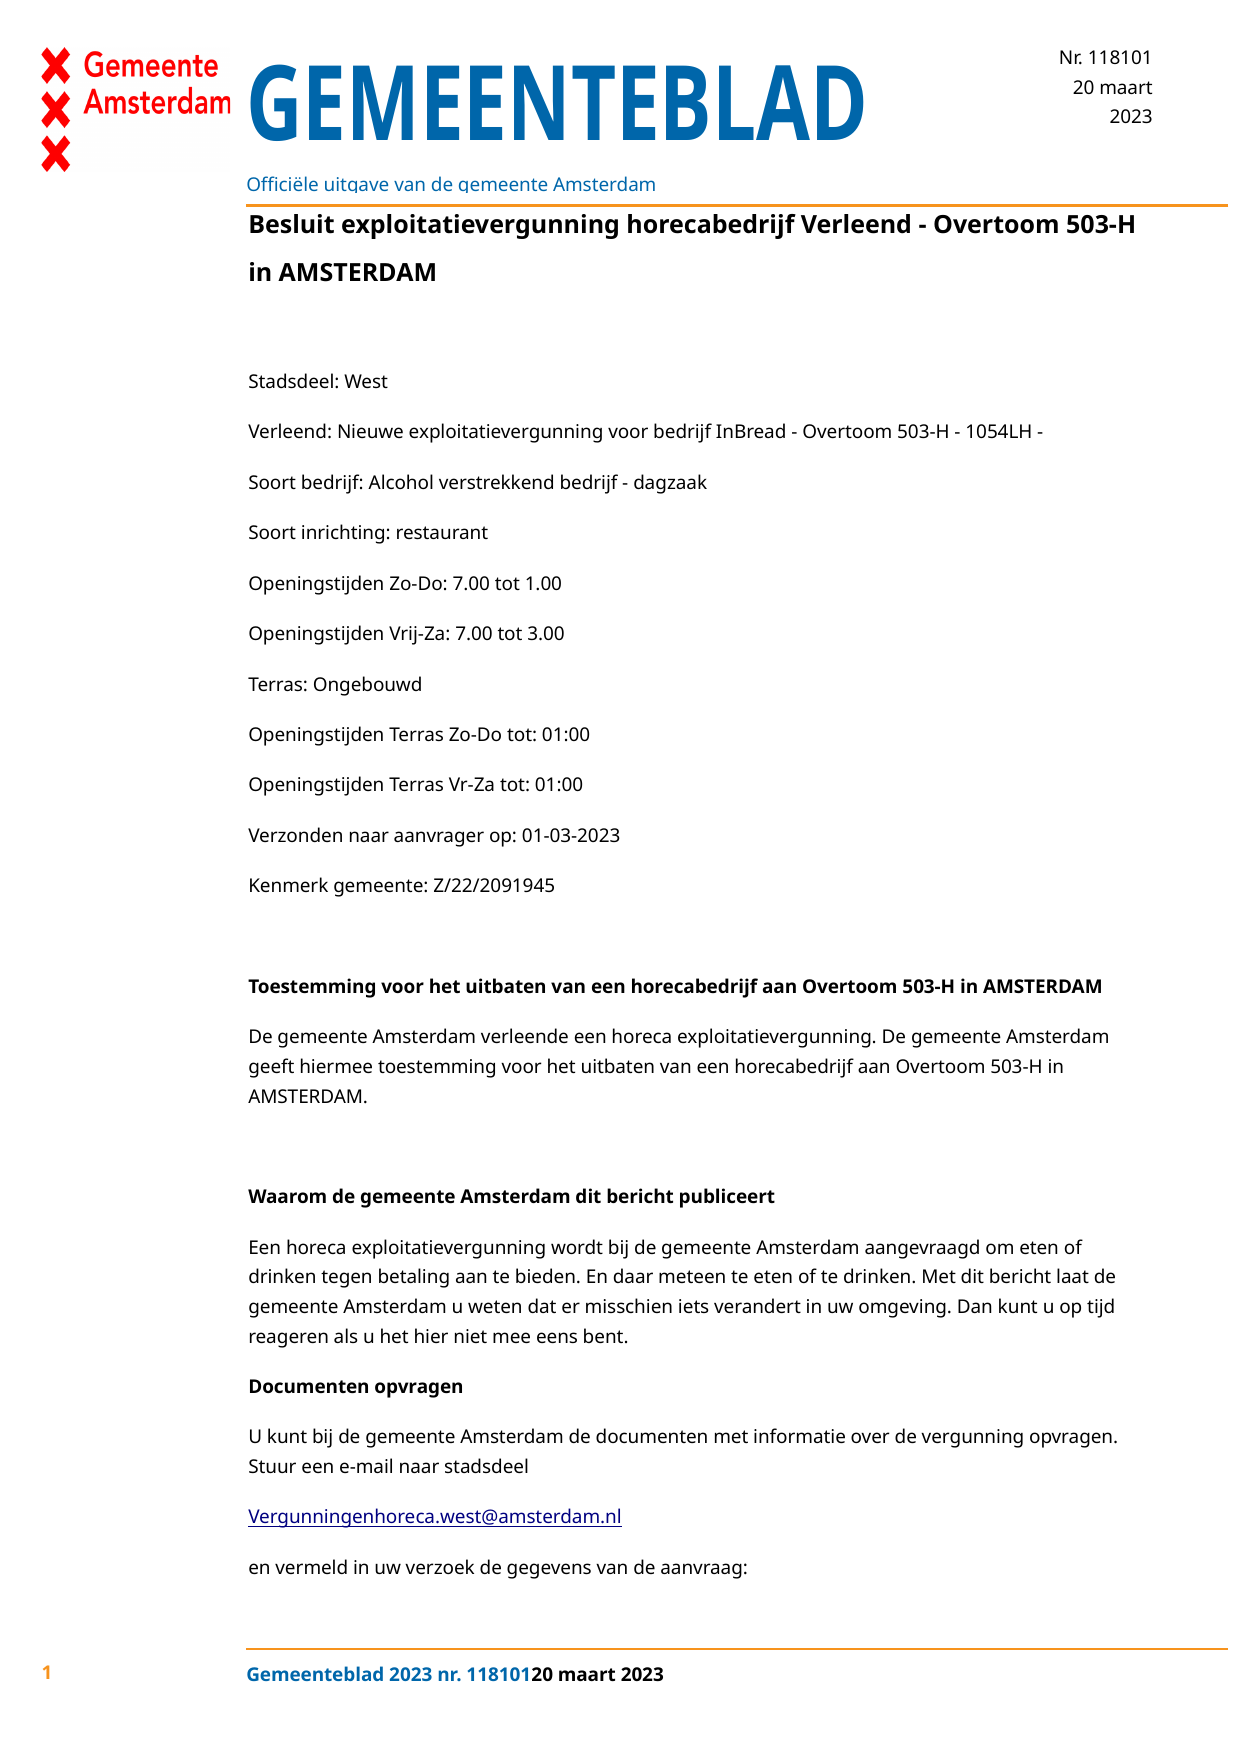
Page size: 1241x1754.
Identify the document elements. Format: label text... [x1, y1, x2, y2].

text Verleend: Nieuwe exploitatievergunning voor bedrijf InBread - Overtoom 503-H - 1054LH - [248, 419, 1152, 444]
text Toestemming voor het uitbaten van een horecabedrijf aan Overtoom 503-H in AMSTERDAM [248, 973, 1152, 999]
text Openingstijden Terras Zo-Do tot: 01:00 [248, 721, 1152, 747]
text Soort inrichting: restaurant [248, 519, 1152, 545]
text Een horeca exploitatievergunning wordt bij de gemeente Amsterdam aangevraagd om eten of drinken tegen betaling aan te bieden. En daar meteen te eten of te drinken. Met dit bericht laat de gemeente Amsterdam u weten dat er misschien iets verandert in uw omgeving. Dan kunt u op tijd reageren als u het hier niet mee eens bent. [248, 1234, 1152, 1349]
text Besluit exploitatievergunning horecabedrijf Verleend - Overtoom 503-H in AMSTERDAM [248, 207, 1152, 288]
text Soort bedrijf: Alcohol verstrekkend bedrijf - dagzaak [248, 469, 1152, 495]
text De gemeente Amsterdam verleende een horeca exploitatievergunning. De gemeente Amsterdam geeft hiermee toestemming voor het uitbaten van een horecabedrijf aan Overtoom 503-H in AMSTERDAM. [248, 1024, 1152, 1109]
picture [41, 47, 231, 172]
text en vermeld in uw verzoek de gegevens van de aanvraag: [248, 1554, 1152, 1580]
text Waarom de gemeente Amsterdam dit bericht publiceert [248, 1184, 1152, 1209]
text Kenmerk gemeente: Z/22/2091945 [248, 872, 1152, 898]
text Stadsdeel: West [248, 368, 1152, 394]
text Vergunningenhoreca.west@amsterdam.nl [248, 1504, 1152, 1529]
text Openingstijden Zo-Do: 7.00 tot 1.00 [248, 570, 1152, 596]
text Openingstijden Terras Vr-Za tot: 01:00 [248, 772, 1152, 797]
text Verzonden naar aanvrager op: 01-03-2023 [248, 822, 1152, 848]
text Openingstijden Vrij-Za: 7.00 tot 3.00 [248, 620, 1152, 646]
text U kunt bij de gemeente Amsterdam de documenten met informatie over de vergunning opvragen. Stuur een e-mail naar stadsdeel [248, 1424, 1152, 1479]
text Terras: Ongebouwd [248, 671, 1152, 697]
text Documenten opvragen [248, 1373, 1152, 1399]
